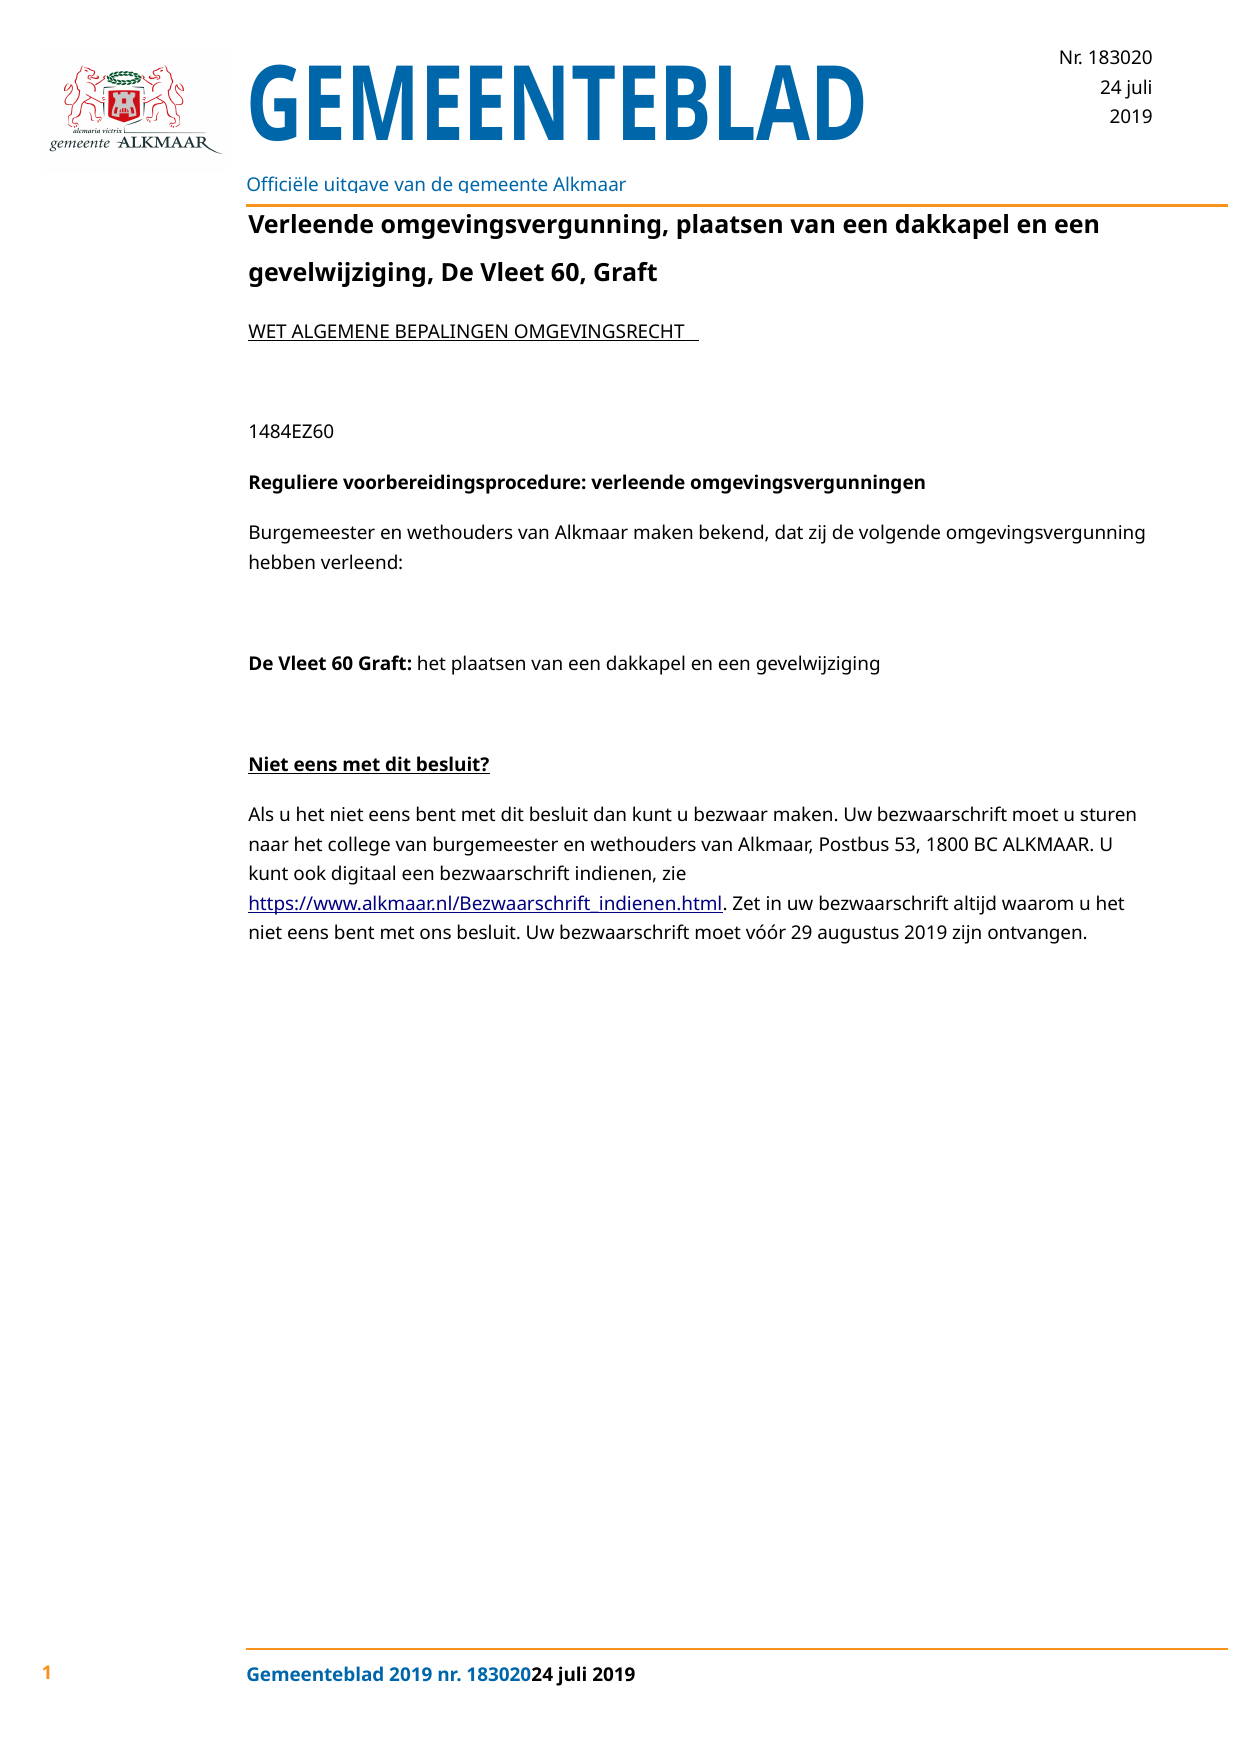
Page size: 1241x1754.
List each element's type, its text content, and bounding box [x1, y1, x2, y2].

text Burgemeester en wethouders van Alkmaar maken bekend, dat zij de volgende omgevingsvergunning hebben verleend: [248, 519, 1152, 575]
text Verleende omgevingsvergunning, plaatsen van een dakkapel en een gevelwijziging, De Vleet 60, Graft [248, 207, 1152, 288]
text Als u het niet eens bent met dit besluit dan kunt u bezwaar maken. Uw bezwaarschrift moet u sturen naar het college van burgemeester en wethouders van Alkmaar, Postbus 53, 1800 BC ALKMAAR. U kunt ook digitaal een bezwaarschrift indienen, zie https://www.alkmaar.nl/Bezwaarschrift_indienen.html. Zet in uw bezwaarschrift altijd waarom u het niet eens bent met ons besluit. Uw bezwaarschrift moet vóór 29 augustus 2019 zijn ontvangen. [248, 801, 1152, 945]
text De Vleet 60 Graft: het plaatsen van een dakkapel en een gevelwijziging [248, 650, 1152, 676]
picture [41, 47, 231, 172]
text Reguliere voorbereidingsprocedure: verleende omgevingsvergunningen [248, 469, 1152, 495]
text 1484EZ60 [248, 419, 1152, 444]
text Niet eens met dit besluit? [248, 751, 1152, 777]
text WET ALGEMENE BEPALINGEN OMGEVINGSRECHT [248, 318, 1152, 344]
